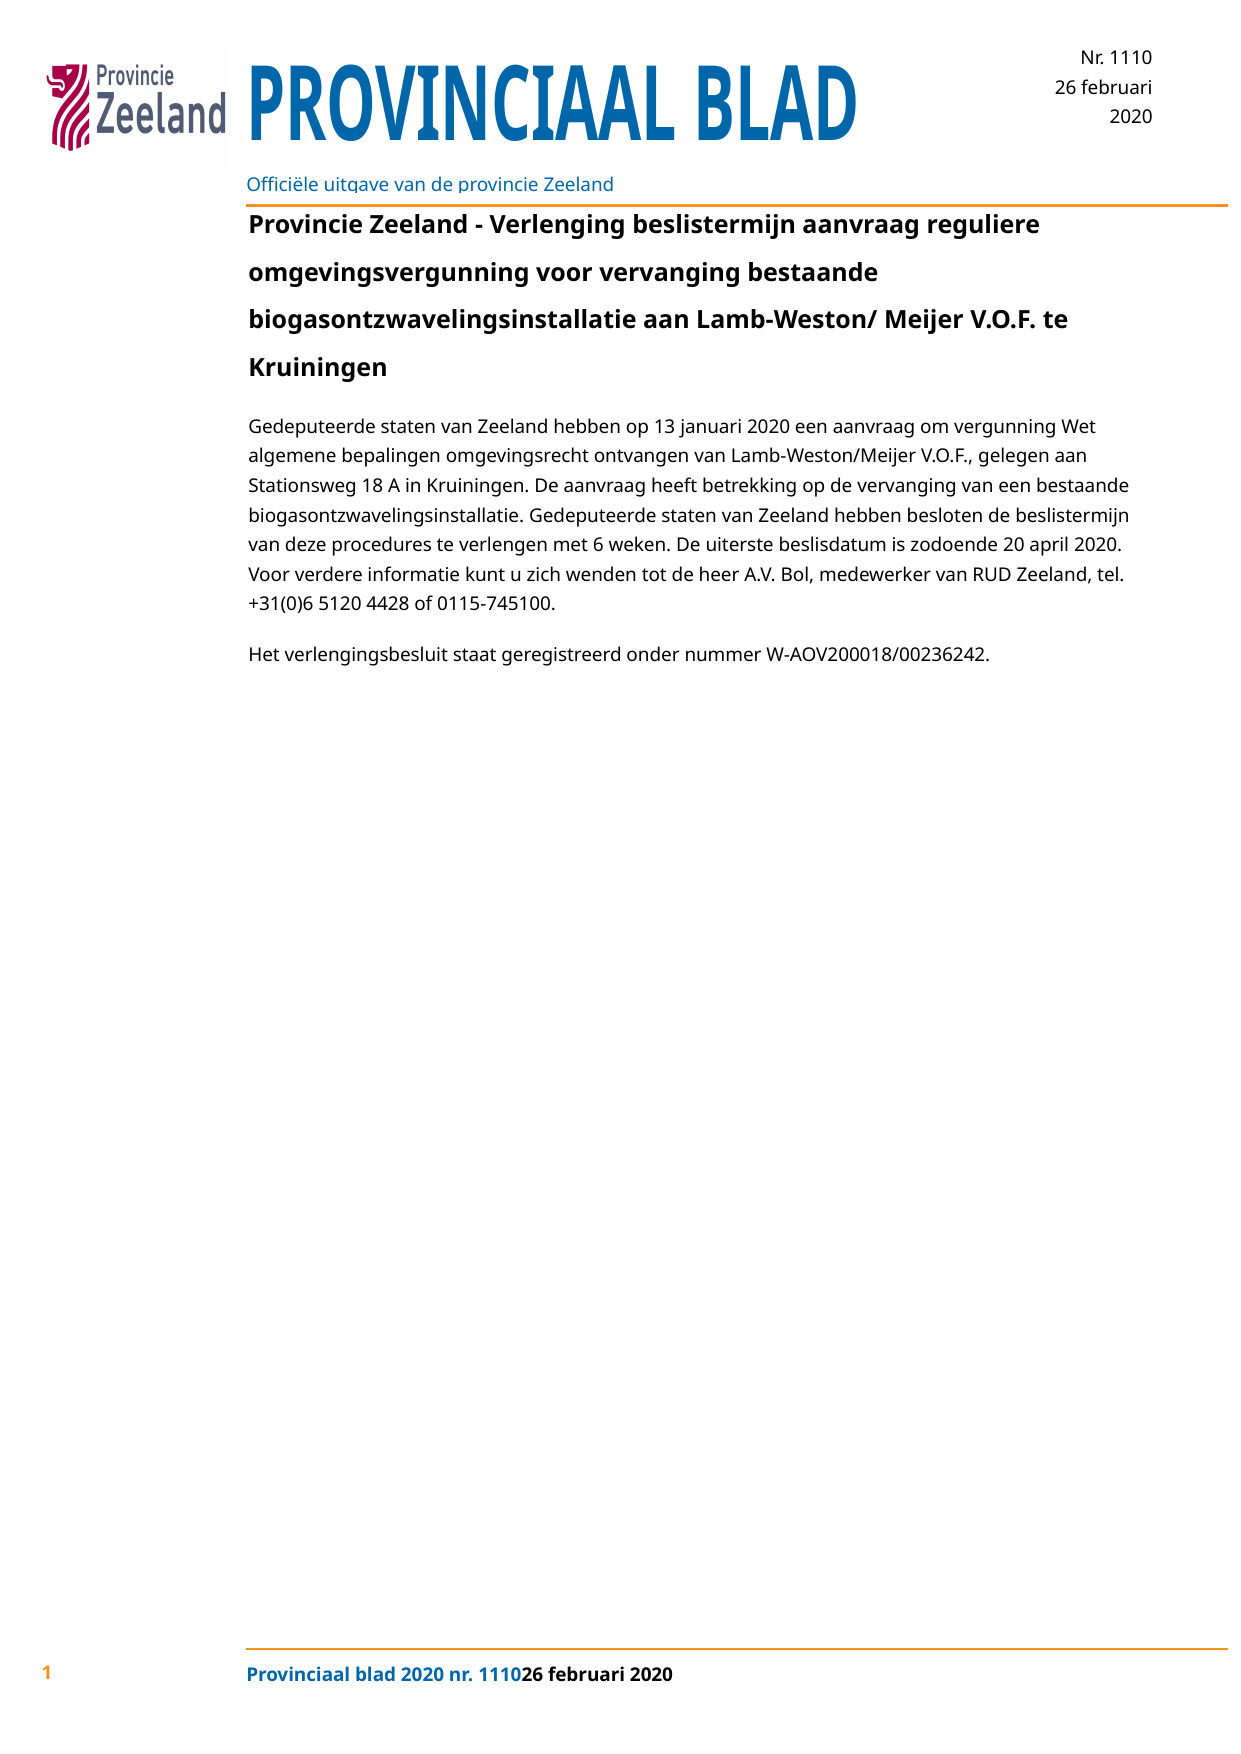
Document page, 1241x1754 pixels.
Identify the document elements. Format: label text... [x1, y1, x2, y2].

text Gedeputeerde staten van Zeeland hebben op 13 januari 2020 een aanvraag om vergunning Wet algemene bepalingen omgevingsrecht ontvangen van Lamb-Weston/Meijer V.O.F., gelegen aan Stationsweg 18 A in Kruiningen. De aanvraag heeft betrekking op de vervanging van een bestaande biogasontzwavelingsinstallatie. Gedeputeerde staten van Zeeland hebben besloten de beslistermijn van deze procedures te verlengen met 6 weken. De uiterste beslisdatum is zodoende 20 april 2020. Voor verdere informatie kunt u zich wenden tot de heer A.V. Bol, medewerker van RUD Zeeland, tel. +31(0)6 5120 4428 of 0115-745100. [248, 413, 1152, 616]
text Het verlengingsbesluit staat geregistreerd onder nummer W-AOV200018/00236242. [248, 641, 1152, 667]
text Provincie Zeeland - Verlenging beslistermijn aanvraag reguliere omgevingsvergunning voor vervanging bestaande biogasontzwavelingsinstallatie aan Lamb-Weston/ Meijer V.O.F. te Kruiningen [248, 207, 1152, 384]
picture [41, 47, 231, 172]
